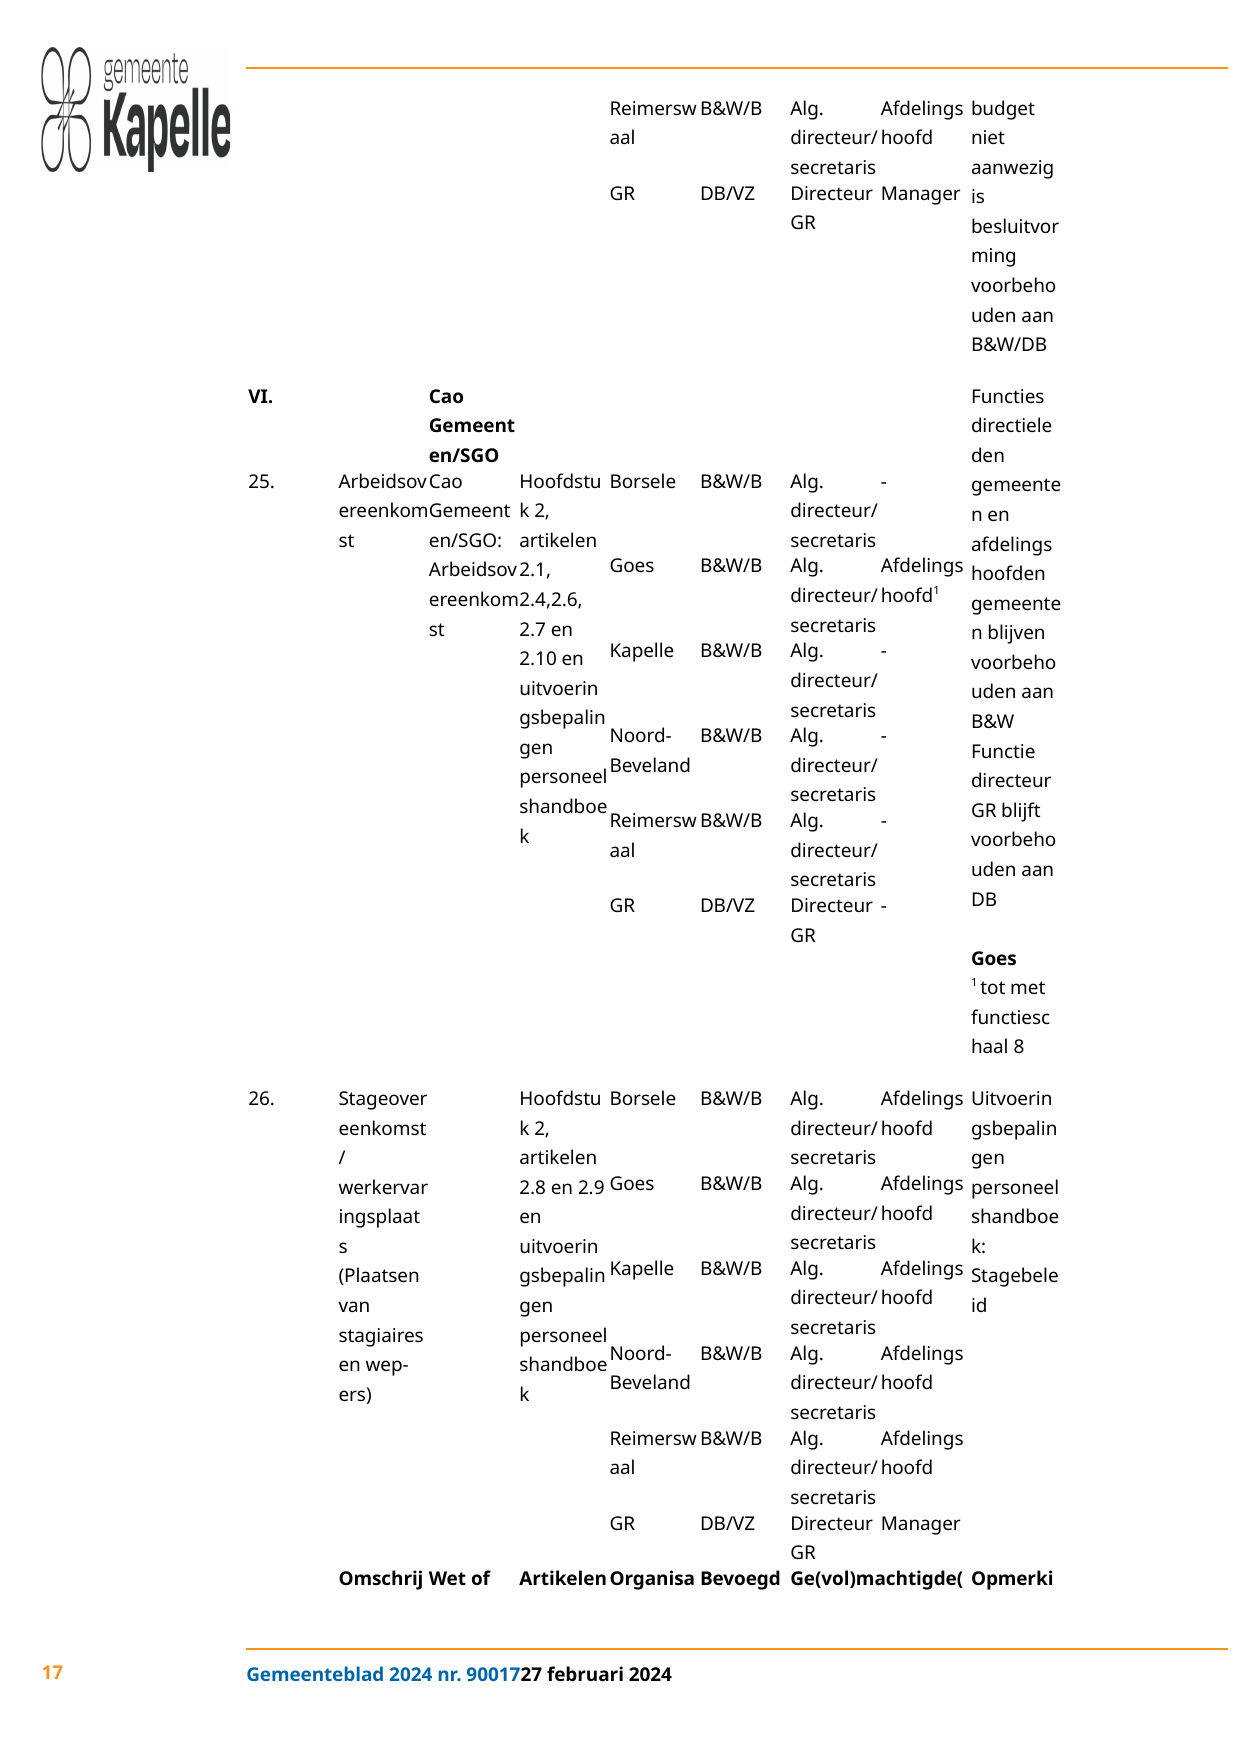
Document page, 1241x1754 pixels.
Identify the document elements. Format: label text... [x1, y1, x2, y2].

table_cell [429, 357, 519, 383]
table_cell B&W/B [700, 638, 790, 722]
table_cell Goes [609, 1170, 700, 1255]
table_cell Reimerswaal [609, 808, 700, 892]
table_cell [700, 357, 790, 383]
table_cell Alg. directeur/secretaris [790, 1425, 881, 1510]
table_cell Directeur GR [790, 180, 881, 357]
table_cell Afdelingshoofd [881, 1170, 971, 1255]
table_cell B&W/B [700, 723, 790, 807]
table_cell [519, 1060, 609, 1085]
table_cell - [881, 468, 971, 553]
table_cell [248, 95, 338, 357]
table_cell [971, 357, 1061, 383]
table_cell B&W/B [700, 1340, 790, 1425]
table_cell Alg. directeur/secretaris [790, 1170, 881, 1255]
picture [41, 47, 231, 172]
table_cell Alg. directeur/secretaris [790, 468, 881, 553]
table_cell Cao Gemeenten/SGO: Arbeidsovereenkomst [429, 468, 519, 1059]
table_cell Directeur GR [790, 1510, 881, 1565]
table_cell - [881, 638, 971, 722]
table_cell Alg. directeur/secretaris [790, 808, 881, 892]
table_cell [790, 357, 881, 383]
table_cell Alg. directeur/secretaris [790, 95, 881, 180]
table_cell [790, 383, 881, 468]
table_cell budget niet aanwezig is besluitvorming voorbehouden aan B&W/DB [971, 95, 1061, 357]
table_cell VI. [248, 383, 338, 468]
table_cell 26. [248, 1085, 338, 1565]
table_cell [338, 357, 429, 383]
table_cell B&W/B [700, 468, 790, 553]
table_cell [790, 1060, 881, 1085]
table_cell GR [609, 180, 700, 357]
table_cell [519, 383, 609, 468]
table_cell Alg. directeur/secretaris [790, 1085, 881, 1170]
table_cell [519, 357, 609, 383]
table_cell GR [609, 1510, 700, 1565]
table_cell Cao Gemeenten/SGO [429, 383, 519, 468]
table_cell DB/VZ [700, 1510, 790, 1565]
table_cell Manager [881, 1510, 971, 1565]
table_cell [519, 95, 609, 357]
table_cell - [881, 892, 971, 1059]
table_cell Reimerswaal [609, 95, 700, 180]
table_cell [700, 383, 790, 468]
table_cell 25. [248, 468, 338, 1059]
table_cell Alg. directeur/secretaris [790, 638, 881, 722]
table_cell B&W/B [700, 1255, 790, 1340]
table_cell Afdelingshoofd1 [881, 553, 971, 638]
table_cell Afdelingshoofd [881, 1085, 971, 1170]
table_cell [881, 383, 971, 468]
table_cell Alg. directeur/secretaris [790, 1255, 881, 1340]
table_cell B&W/B [700, 1425, 790, 1510]
table_cell Borsele [609, 468, 700, 553]
table_cell Wet of [429, 1565, 519, 1591]
table_cell [338, 1060, 429, 1085]
table_cell Directeur GR [790, 892, 881, 1059]
table_cell Afdelingshoofd [881, 1255, 971, 1340]
table_cell Alg. directeur/secretaris [790, 1340, 881, 1425]
table_cell B&W/B [700, 553, 790, 638]
table_cell DB/VZ [700, 892, 790, 1059]
table_cell B&W/B [700, 95, 790, 180]
table_cell Kapelle [609, 638, 700, 722]
table_cell [338, 383, 429, 468]
table_cell - [881, 808, 971, 892]
table_cell Hoofdstuk 2, artikelen 2.1, 2.4,2.6, 2.7 en 2.10 en uitvoeringsbepalingen personeelshandboek [519, 468, 609, 1059]
table_cell Noord-Beveland [609, 1340, 700, 1425]
table_cell [700, 1060, 790, 1085]
table_cell [429, 1060, 519, 1085]
table_cell Bevoegd [700, 1565, 790, 1591]
table_cell [609, 383, 700, 468]
table_cell [971, 1060, 1061, 1085]
table_cell [248, 357, 338, 383]
table_cell Stageovereenkomst/werkervaringsplaats (Plaatsen van stagiaires en wep-ers) [338, 1085, 429, 1565]
table_cell B&W/B [700, 808, 790, 892]
table_cell Functies directieleden gemeenten en afdelingshoofden gemeenten blijven voorbehouden aan B&W Functie directeur GR blijft voorbehouden aan DB Goes 1 tot met functieschaal 8 [971, 383, 1061, 1059]
table_cell Afdelingshoofd [881, 95, 971, 180]
table_cell Uitvoeringsbepalingen personeelshandboek: Stagebeleid [971, 1085, 1061, 1565]
table_cell Alg. directeur/secretaris [790, 723, 881, 807]
table_cell [429, 1085, 519, 1565]
table_cell DB/VZ [700, 180, 790, 357]
table_cell Kapelle [609, 1255, 700, 1340]
table_cell [881, 1060, 971, 1085]
table_cell [338, 95, 429, 357]
table_cell Afdelingshoofd [881, 1425, 971, 1510]
table_cell GR [609, 892, 700, 1059]
table_cell Opmerki [971, 1565, 1061, 1591]
table_cell Ge(vol)machtigde( [790, 1565, 971, 1591]
table_cell Omschrij [338, 1565, 429, 1591]
table_cell [609, 1060, 700, 1085]
table_cell Hoofdstuk 2, artikelen 2.8 en 2.9 en uitvoeringsbepalingen personeelshandboek [519, 1085, 609, 1565]
table_cell [881, 357, 971, 383]
table_cell Artikelen [519, 1565, 609, 1591]
table_cell [248, 1060, 338, 1085]
table_cell Afdelingshoofd [881, 1340, 971, 1425]
table_cell Arbeidsovereenkomst [338, 468, 429, 1059]
table_cell [429, 95, 519, 357]
table_cell Alg. directeur/secretaris [790, 553, 881, 638]
table_cell Organisa [609, 1565, 700, 1591]
table_cell Goes [609, 553, 700, 638]
table_cell B&W/B [700, 1085, 790, 1170]
table_cell - [881, 723, 971, 807]
table_cell Reimerswaal [609, 1425, 700, 1510]
table_cell Borsele [609, 1085, 700, 1170]
table_cell Noord-Beveland [609, 723, 700, 807]
table_cell [248, 1565, 338, 1591]
table_cell B&W/B [700, 1170, 790, 1255]
table_cell Manager [881, 180, 971, 357]
table_cell [609, 357, 700, 383]
